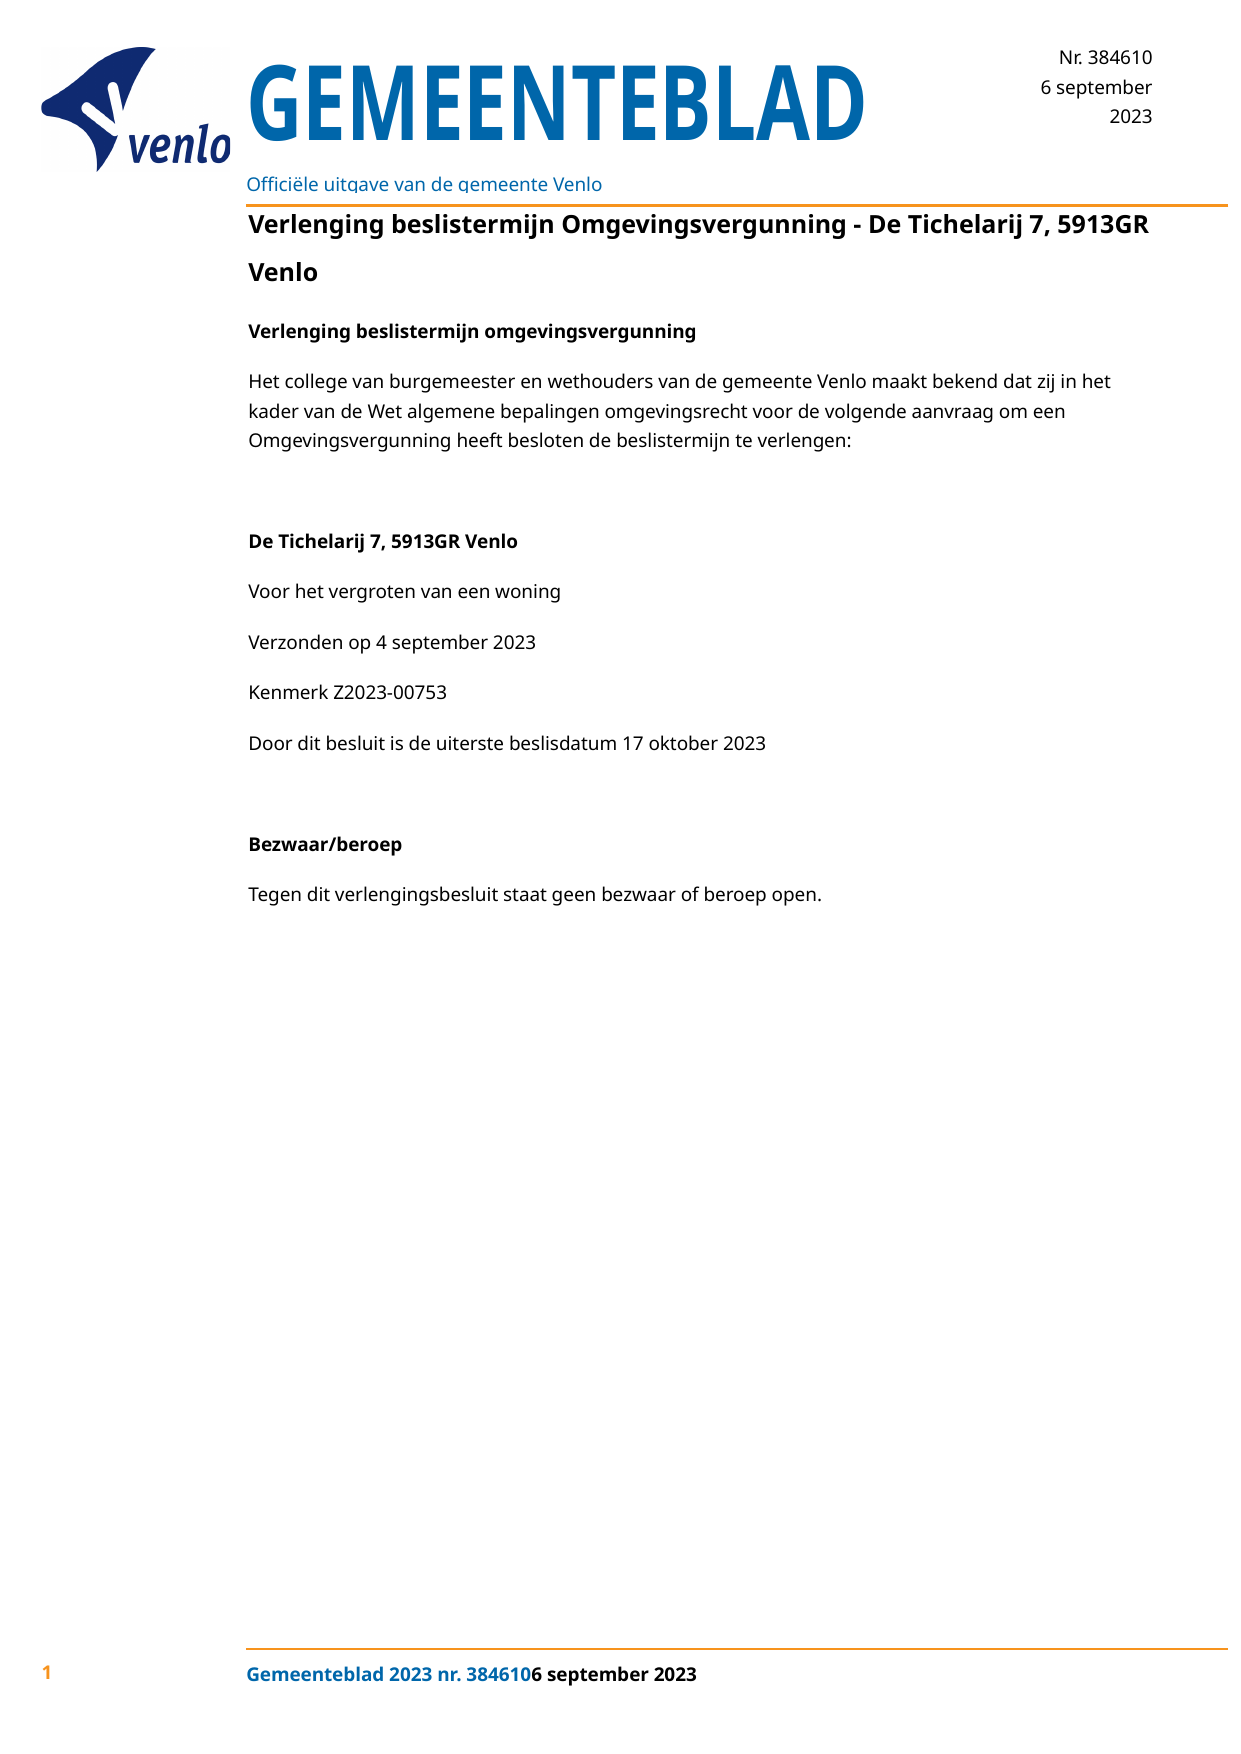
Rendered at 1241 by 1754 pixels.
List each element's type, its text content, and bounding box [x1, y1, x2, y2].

picture [41, 47, 231, 172]
text Tegen dit verlengingsbesluit staat geen bezwaar of beroep open. [248, 881, 1152, 907]
text De Tichelarij 7, 5913GR Venlo [248, 528, 1152, 554]
text Het college van burgemeester en wethouders van de gemeente Venlo maakt bekend dat zij in het kader van de Wet algemene bepalingen omgevingsrecht voor de volgende aanvraag om een Omgevingsvergunning heeft besloten de beslistermijn te verlengen: [248, 368, 1152, 453]
text Bezwaar/beroep [248, 831, 1152, 857]
text Kenmerk Z2023-00753 [248, 679, 1152, 705]
text Door dit besluit is de uiterste beslisdatum 17 oktober 2023 [248, 730, 1152, 756]
text Verlenging beslistermijn omgevingsvergunning [248, 318, 1152, 344]
text Verlenging beslistermijn Omgevingsvergunning - De Tichelarij 7, 5913GR Venlo [248, 207, 1152, 288]
text Voor het vergroten van een woning [248, 579, 1152, 604]
text Verzonden op 4 september 2023 [248, 629, 1152, 655]
